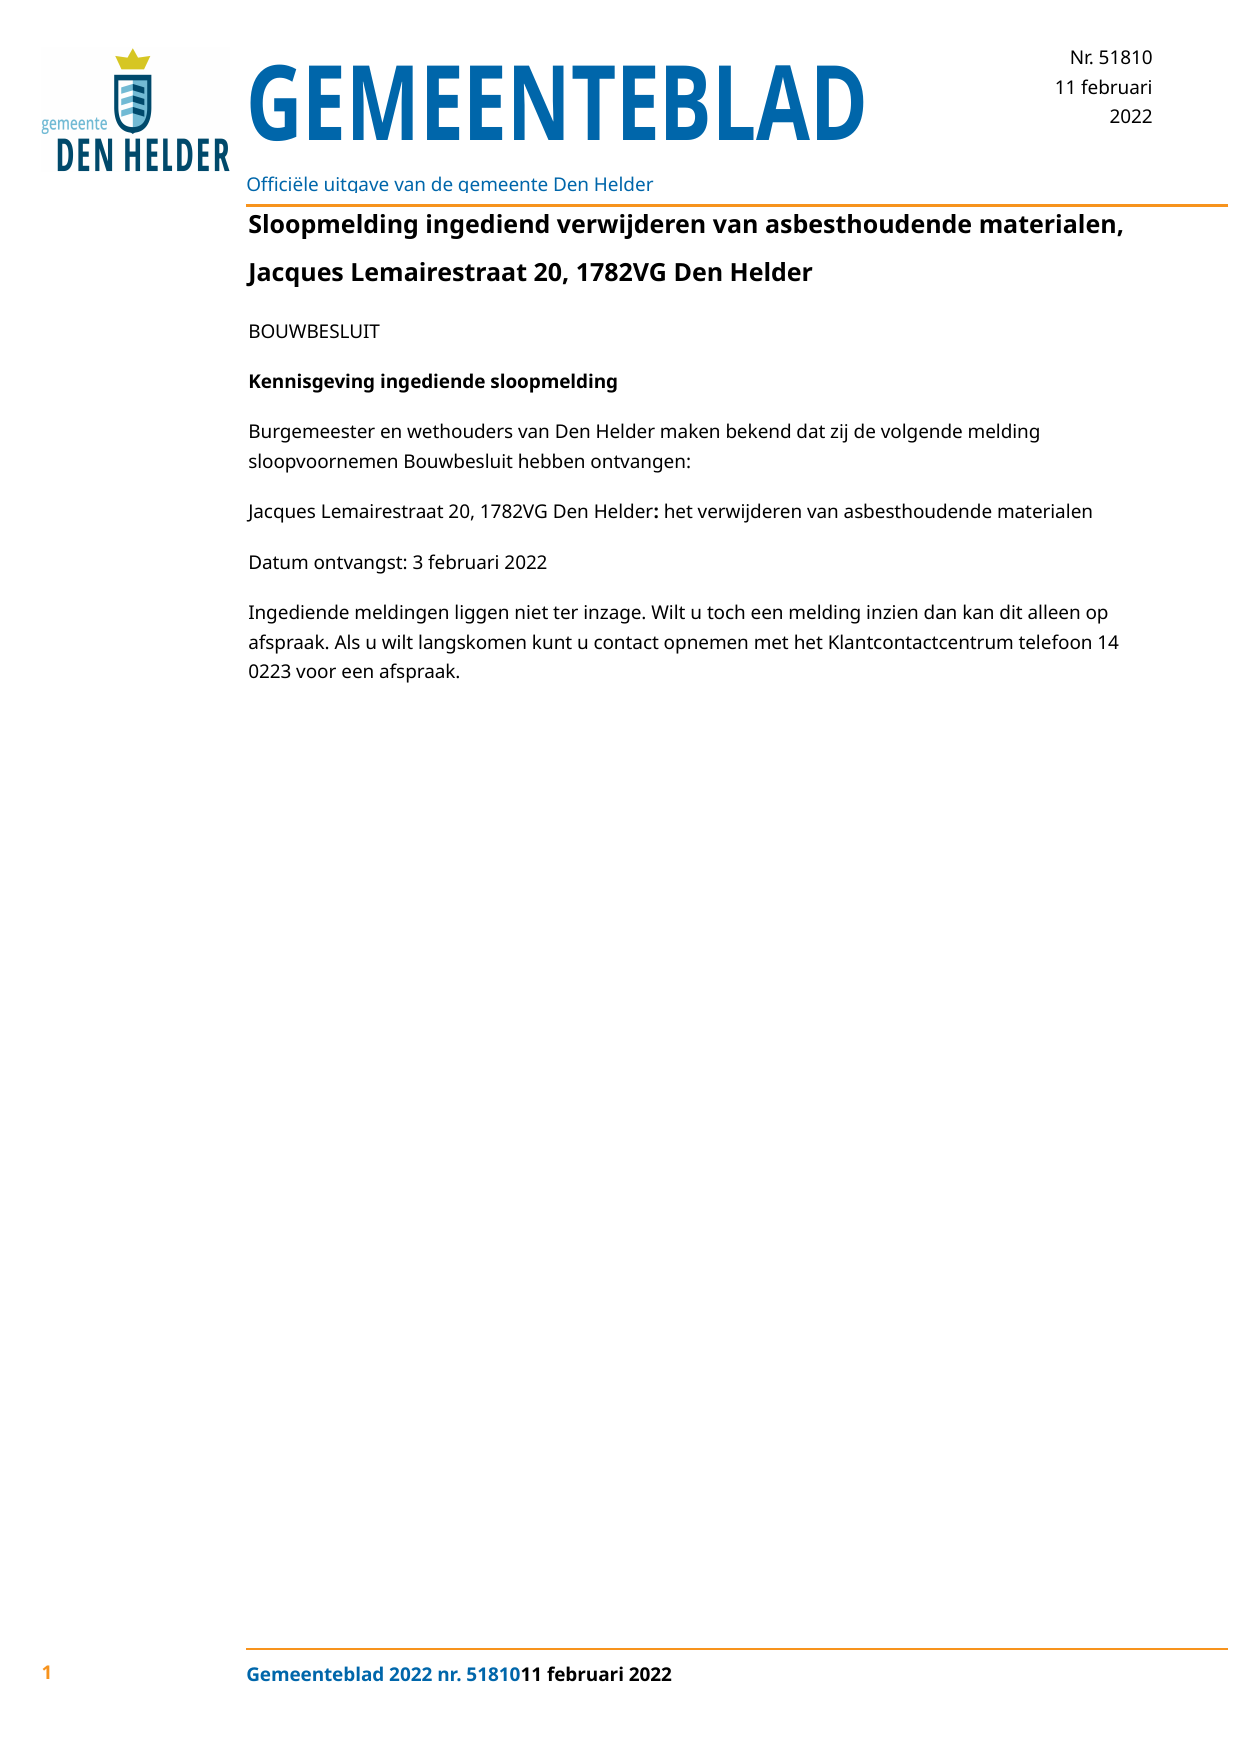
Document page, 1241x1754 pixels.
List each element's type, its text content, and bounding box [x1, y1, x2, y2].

text Kennisgeving ingediende sloopmelding [248, 368, 1152, 394]
picture [63, 144, 68, 165]
text BOUWBESLUIT [248, 318, 1152, 344]
text Sloopmelding ingediend verwijderen van asbesthoudende materialen, Jacques Lemairestraat 20, 1782VG Den Helder [248, 207, 1152, 288]
picture [130, 157, 135, 172]
picture [100, 154, 106, 172]
text Jacques Lemairestraat 20, 1782VG Den Helder: het verwijderen van asbesthoudende materialen [248, 499, 1152, 524]
picture [41, 47, 231, 172]
text Ingediende meldingen liggen niet ter inzage. Wilt u toch een melding inzien dan kan dit alleen op afspraak. Als u wilt langskomen kunt u contact opnemen met het Klantcontactcentrum telefoon 14 0223 voor een afspraak. [248, 599, 1152, 684]
picture [220, 160, 224, 172]
picture [182, 144, 187, 165]
text Burgemeester en wethouders van Den Helder maken bekend dat zij de volgende melding sloopvoornemen Bouwbesluit hebben ontvangen: [248, 419, 1152, 474]
text Datum ontvangst: 3 februari 2022 [248, 549, 1152, 575]
